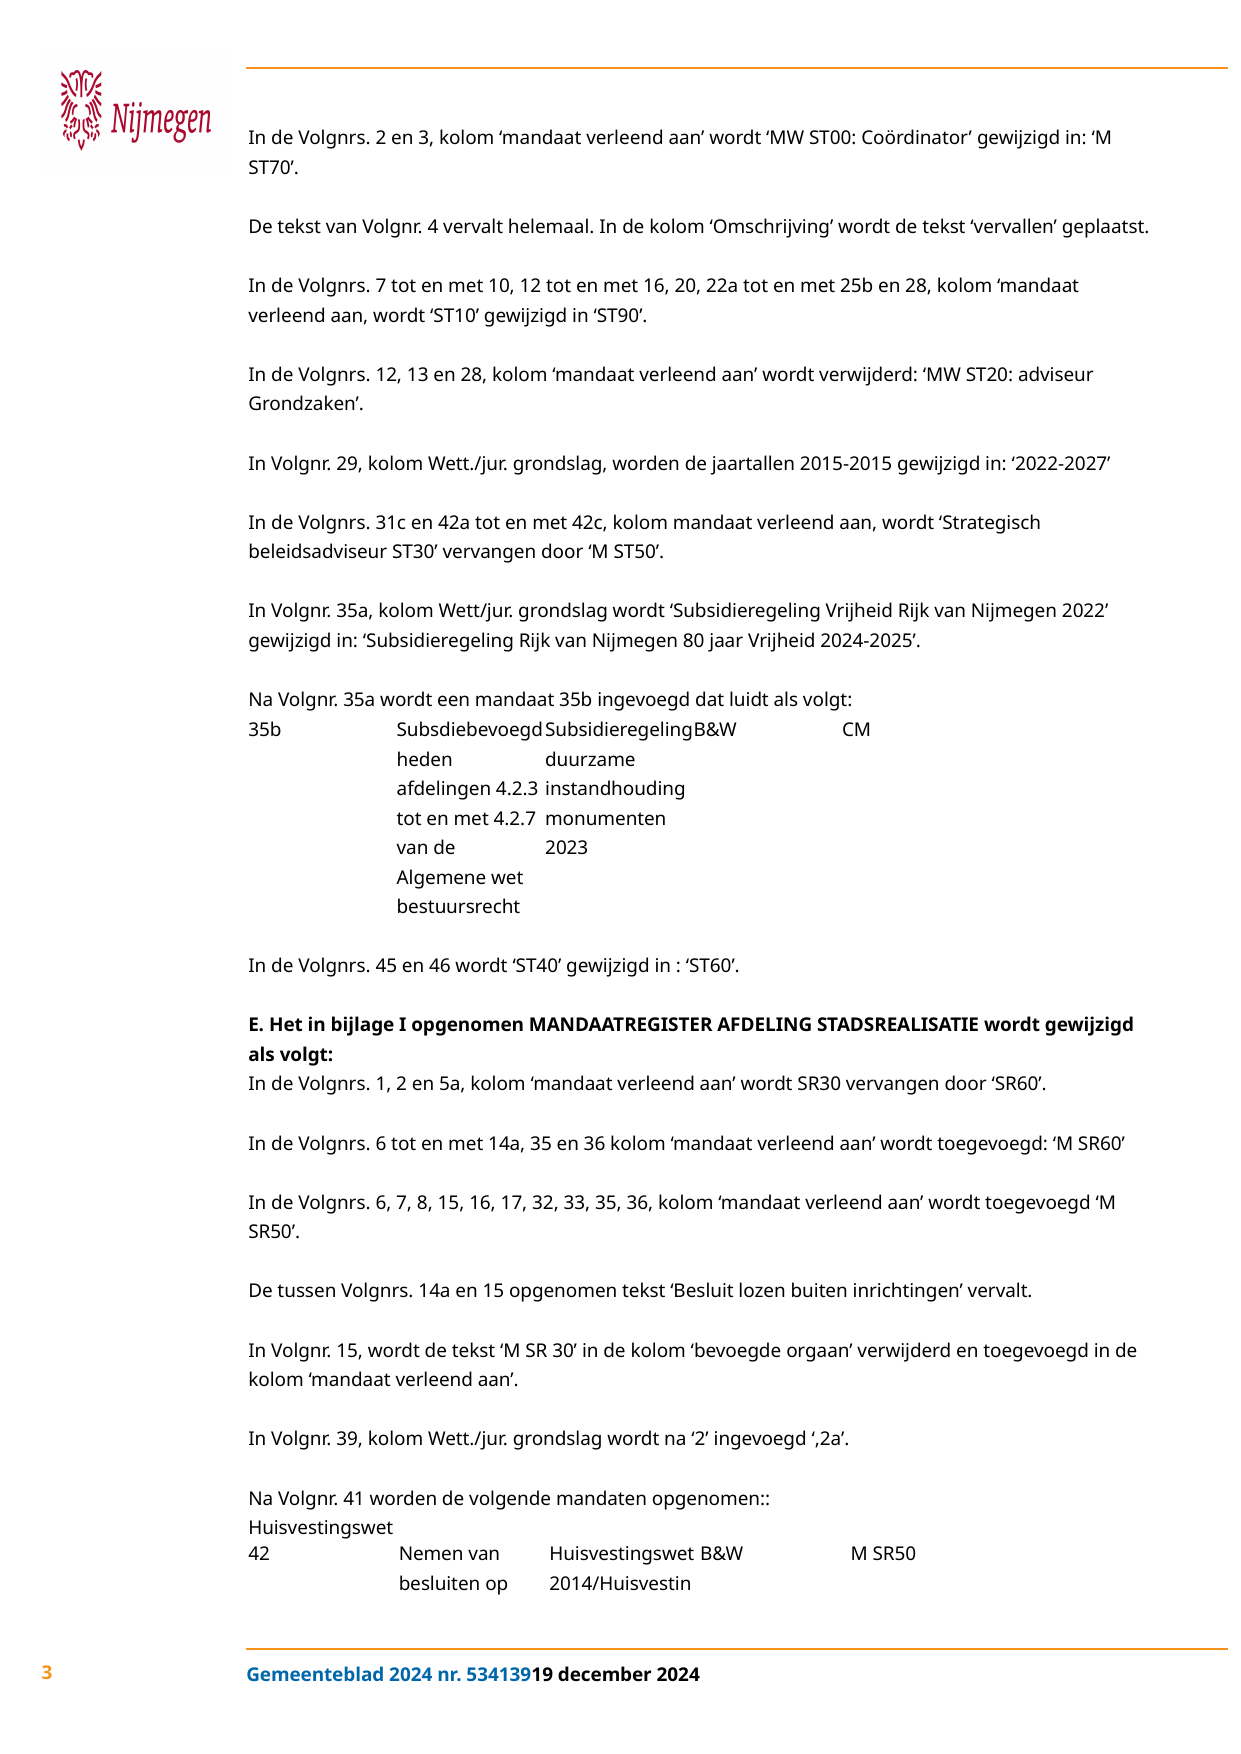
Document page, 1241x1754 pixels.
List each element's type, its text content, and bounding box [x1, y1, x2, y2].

text In de Volgnrs. 45 en 46 wordt ‘ST40’ gewijzigd in : ‘ST60’. [248, 952, 1152, 978]
text In de Volgnrs. 2 en 3, kolom ‘mandaat verleend aan’ wordt ‘MW ST00: Coördinator’ gewijzigd in: ‘M ST70’. [248, 124, 1152, 180]
table_cell B&W [700, 1540, 850, 1595]
text In de Volgnrs. 1, 2 en 5a, kolom ‘mandaat verleend aan’ wordt SR30 vervangen door ‘SR60’. [248, 1071, 1152, 1096]
table_cell Huisvestingswet 2014/Huisvestin [549, 1540, 700, 1595]
text In de Volgnrs. 7 tot en met 10, 12 tot en met 16, 20, 22a tot en met 25b en 28, kolom ‘mandaat verleend aan, wordt ‘ST10’ gewijzigd in ‘ST90’. [248, 272, 1152, 328]
table_cell M SR50 [850, 1540, 1001, 1595]
table_header [990, 716, 1152, 919]
text Na Volgnr. 35a wordt een mandaat 35b ingevoegd dat luidt als volgt: [248, 686, 1152, 712]
text In de Volgnrs. 6 tot en met 14a, 35 en 36 kolom ‘mandaat verleend aan’ wordt toegevoegd: ‘M SR60’ [248, 1130, 1152, 1155]
table_header Subsdiebevoegdheden afdelingen 4.2.3 tot en met 4.2.7 van de Algemene wet bestuursrecht [396, 716, 545, 919]
text E. Het in bijlage I opgenomen MANDAATREGISTER AFDELING STADSREALISATIE wordt gewijzigd als volgt: [248, 1011, 1152, 1067]
text In Volgnr. 39, kolom Wett./jur. grondslag wordt na ‘2’ ingevoegd ‘,2a’. [248, 1426, 1152, 1451]
table_header B&W [693, 716, 842, 919]
table_header CM [842, 716, 990, 919]
table_cell Nemen van besluiten op [399, 1540, 549, 1595]
text Na Volgnr. 41 worden de volgende mandaten opgenomen:: [248, 1485, 1152, 1510]
text In Volgnr. 29, kolom Wett./jur. grondslag, worden de jaartallen 2015-2015 gewijzigd in: ‘2022-2027’ [248, 450, 1152, 476]
text In de Volgnrs. 12, 13 en 28, kolom ‘mandaat verleend aan’ wordt verwijderd: ‘MW ST20: adviseur Grondzaken’. [248, 361, 1152, 416]
table_header Huisvestingswet [248, 1514, 1152, 1540]
table_cell [1001, 1540, 1152, 1595]
text In Volgnr. 15, wordt de tekst ‘M SR 30’ in de kolom ‘bevoegde orgaan’ verwijderd en toegevoegd in de kolom ‘mandaat verleend aan’. [248, 1337, 1152, 1392]
text In Volgnr. 35a, kolom Wett/jur. grondslag wordt ‘Subsidieregeling Vrijheid Rijk van Nijmegen 2022’ gewijzigd in: ‘Subsidieregeling Rijk van Nijmegen 80 jaar Vrijheid 2024-2025’. [248, 598, 1152, 653]
table_header Subsidieregeling duurzame instandhouding monumenten 2023 [545, 716, 693, 919]
text In de Volgnrs. 31c en 42a tot en met 42c, kolom mandaat verleend aan, wordt ‘Strategisch beleidsadviseur ST30’ vervangen door ‘M ST50’. [248, 509, 1152, 564]
picture [41, 47, 231, 172]
table_cell 42 [248, 1540, 398, 1595]
text De tekst van Volgnr. 4 vervalt helemaal. In de kolom ‘Omschrijving’ wordt de tekst ‘vervallen’ geplaatst. [248, 213, 1152, 239]
table_header 35b [248, 716, 396, 919]
text In de Volgnrs. 6, 7, 8, 15, 16, 17, 32, 33, 35, 36, kolom ‘mandaat verleend aan’ wordt toegevoegd ‘M SR50’. [248, 1189, 1152, 1244]
text De tussen Volgnrs. 14a en 15 opgenomen tekst ‘Besluit lozen buiten inrichtingen’ vervalt. [248, 1278, 1152, 1303]
